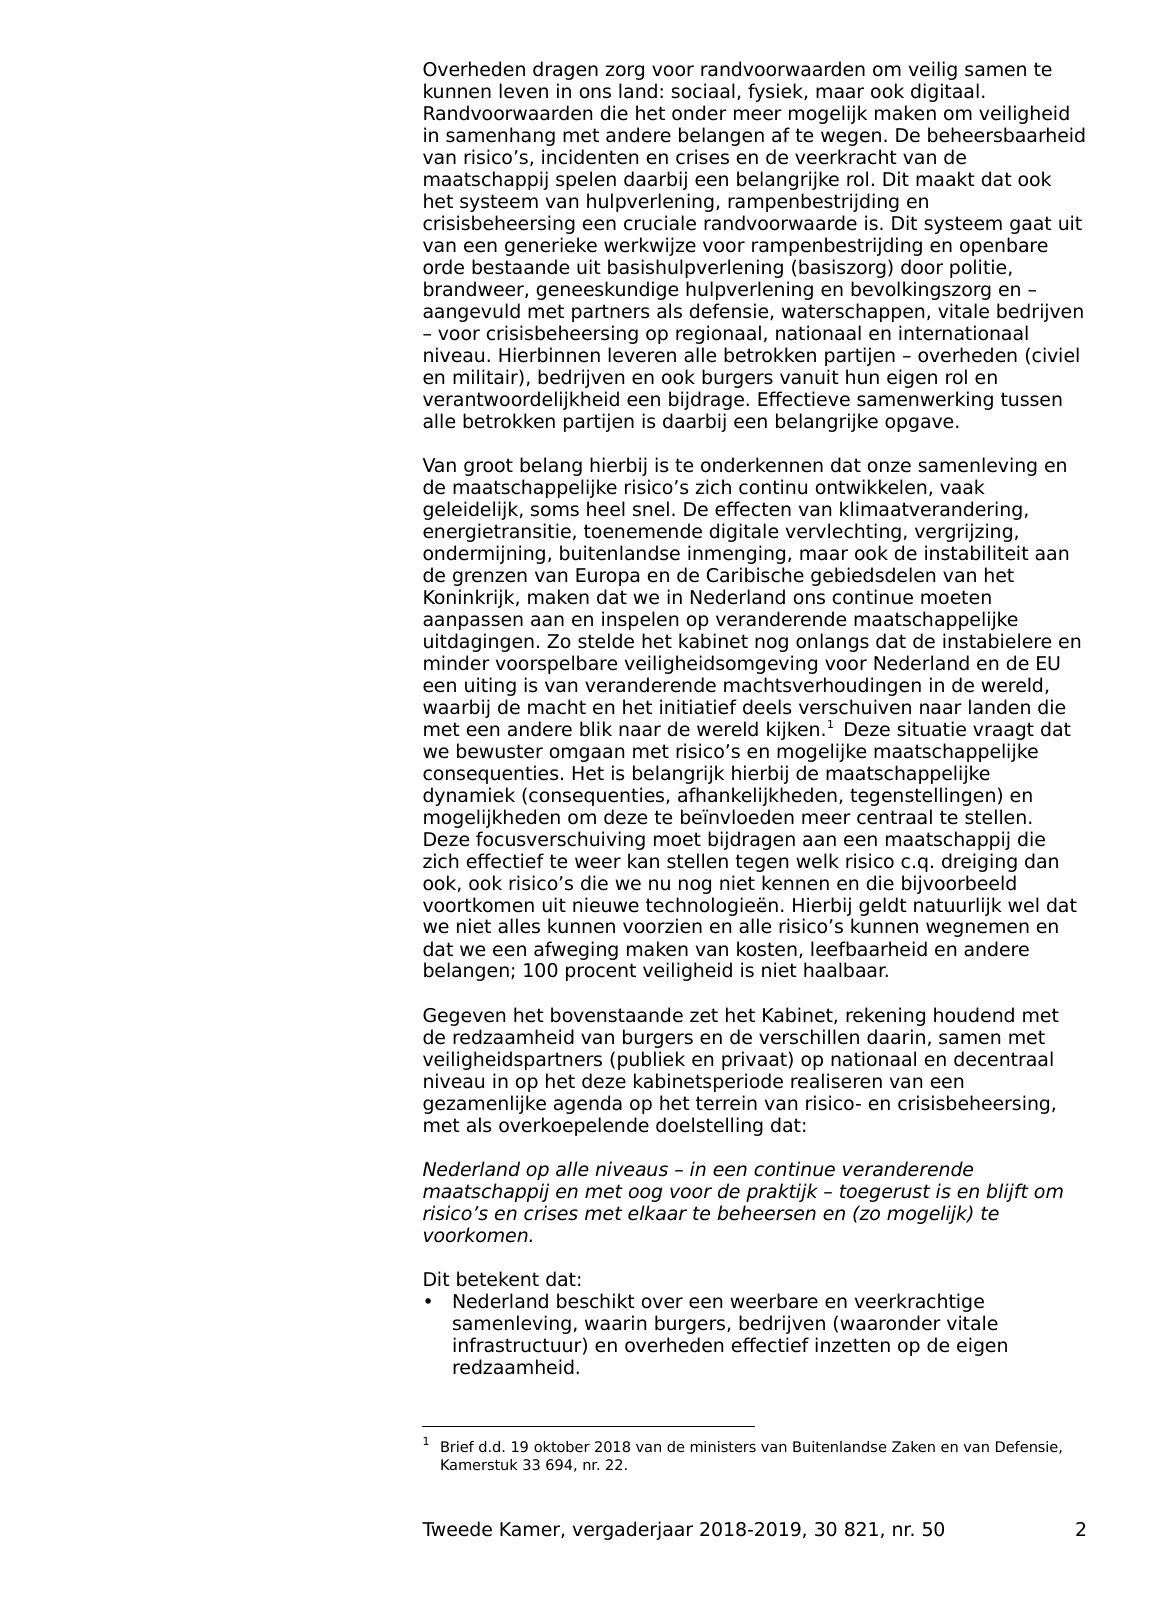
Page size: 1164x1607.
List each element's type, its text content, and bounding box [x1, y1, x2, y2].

text Brief d.d. 19 oktober 2018 van de ministers van Buitenlandse Zaken en van Defensie, Kamerstuk 33 694, nr. 22. [422, 1435, 1087, 1474]
text Overheden dragen zorg voor randvoorwaarden om veilig samen te kunnen leven in ons land: sociaal, fysiek, maar ook digitaal. Randvoorwaarden die het onder meer mogelijk maken om veiligheid in samenhang met andere belangen af te wegen. De beheersbaarheid van risico’s, incidenten en crises en de veerkracht van de maatschappij spelen daarbij een belangrijke rol. Dit maakt dat ook het systeem van hulpverlening, rampenbestrijding en crisisbeheersing een cruciale randvoorwaarde is. Dit systeem gaat uit van een generieke werkwijze voor rampenbestrijding en openbare orde bestaande uit basishulpverlening (basiszorg) door politie, brandweer, geneeskundige hulpverlening en bevolkingszorg en – aangevuld met partners als defensie, waterschappen, vitale bedrijven – voor crisisbeheersing op regionaal, nationaal en internationaal niveau. Hierbinnen leveren alle betrokken partijen – overheden (civiel en militair), bedrijven en ook burgers vanuit hun eigen rol en verantwoordelijkheid een bijdrage. Effectieve samenwerking tussen alle betrokken partijen is daarbij een belangrijke opgave. [422, 59, 1087, 433]
text Van groot belang hierbij is te onderkennen dat onze samenleving en de maatschappelijke risico’s zich continu ontwikkelen, vaak geleidelijk, soms heel snel. De effecten van klimaatverandering, energietransitie, toenemende digitale vervlechting, vergrijzing, ondermijning, buitenlandse inmenging, maar ook de instabiliteit aan de grenzen van Europa en de Caribische gebiedsdelen van het Koninkrijk, maken dat we in Nederland ons continue moeten aanpassen aan en inspelen op veranderende maatschappelijke uitdagingen. Zo stelde het kabinet nog onlangs dat de instabielere en minder voorspelbare veiligheidsomgeving voor Nederland en de EU een uiting is van veranderende machtsverhoudingen in de wereld, waarbij de macht en het initiatief deels verschuiven naar landen die met een andere blik naar de wereld kijken. Deze situatie vraagt dat we bewuster omgaan met risico’s en mogelijke maatschappelijke consequenties. Het is belangrijk hierbij de maatschappelijke dynamiek (consequenties, afhankelijkheden, tegenstellingen) en mogelijkheden om deze te beïnvloeden meer centraal te stellen. Deze focusverschuiving moet bijdragen aan een maatschappij die zich effectief te weer kan stellen tegen welk risico c.q. dreiging dan ook, ook risico’s die we nu nog niet kennen en die bijvoorbeeld voortkomen uit nieuwe technologieën. Hierbij geldt natuurlijk wel dat we niet alles kunnen voorzien en alle risico’s kunnen wegnemen en dat we een afweging maken van kosten, leefbaarheid en andere belangen; 100 procent veiligheid is niet haalbaar. [422, 455, 1087, 982]
text Dit betekent dat: [422, 1269, 1087, 1291]
text Nederland op alle niveaus – in een continue veranderende maatschappij en met oog voor de praktijk – toegerust is en blijft om risico’s en crises met elkaar te beheersen en (zo mogelijk) te voorkomen. [422, 1159, 1087, 1247]
text Gegeven het bovenstaande zet het Kabinet, rekening houdend met de redzaamheid van burgers en de verschillen daarin, samen met veiligheidspartners (publiek en privaat) op nationaal en decentraal niveau in op het deze kabinetsperiode realiseren van een gezamenlijke agenda op het terrein van risico- en crisisbeheersing, met als overkoepelende doelstelling dat: [422, 1004, 1087, 1136]
text • Nederland beschikt over een weerbare en veerkrachtige samenleving, waarin burgers, bedrijven (waaronder vitale infrastructuur) en overheden effectief inzetten op de eigen redzaamheid. [422, 1291, 1087, 1379]
